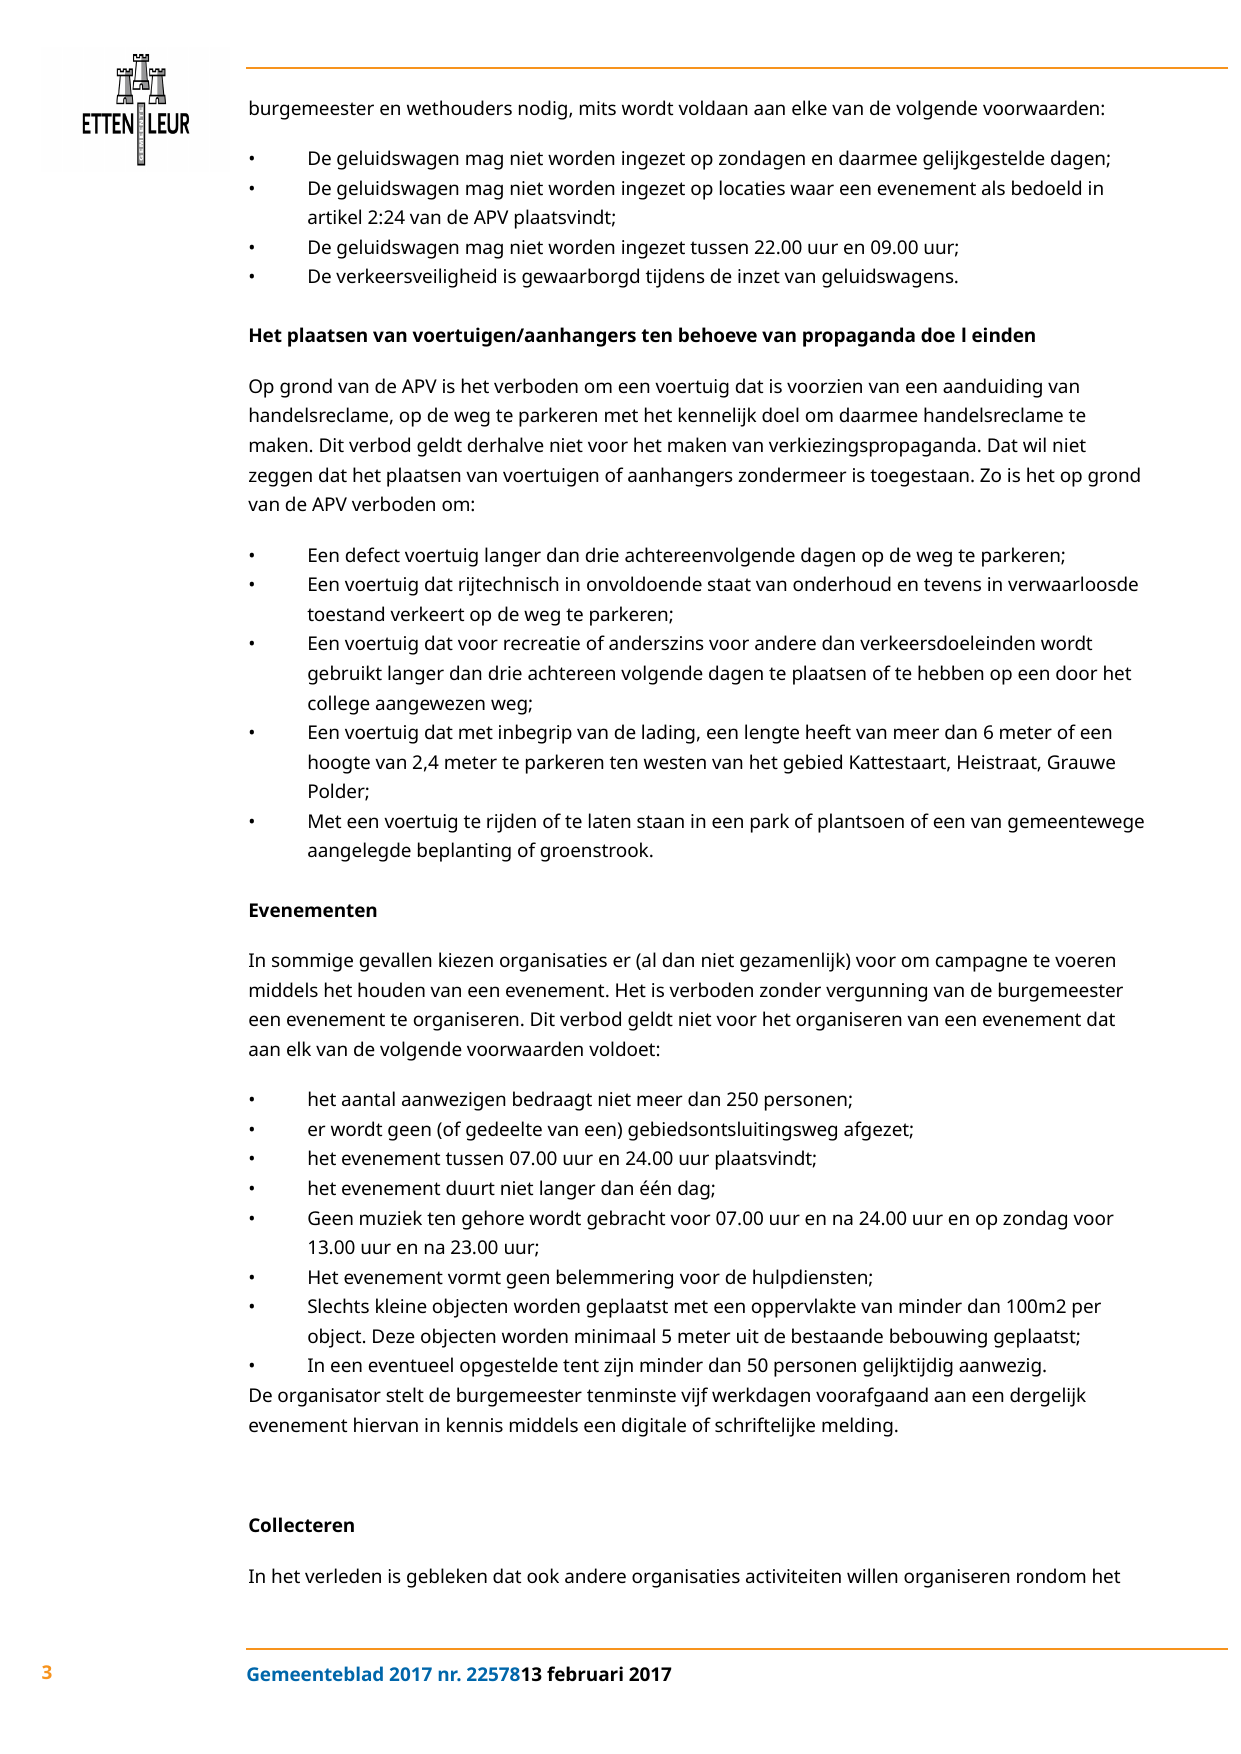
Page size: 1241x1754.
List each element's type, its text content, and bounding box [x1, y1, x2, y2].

text In sommige gevallen kiezen organisaties er (al dan niet gezamenlijk) voor om campagne te voeren middels het houden van een evenement. Het is verboden zonder vergunning van de burgemeester een evenement te organiseren. Dit verbod geldt niet voor het organiseren van een evenement dat aan elk van de volgende voorwaarden voldoet: [248, 947, 1152, 1062]
list De geluidswagen mag niet worden ingezet op locaties waar een evenement als bedoeld in artikel 2:24 van de APV plaatsvindt; [248, 175, 1152, 230]
list het aantal aanwezigen bedraagt niet meer dan 250 personen; [248, 1086, 1152, 1112]
list De verkeersveiligheid is gewaarborgd tijdens de inzet van geluidswagens. [248, 263, 1152, 289]
list het evenement duurt niet langer dan één dag; [248, 1175, 1152, 1201]
text burgemeester en wethouders nodig, mits wordt voldaan aan elke van de volgende voorwaarden: [248, 95, 1152, 121]
text Het plaatsen van voertuigen/aanhangers ten behoeve van propaganda doe l einden [248, 323, 1152, 348]
list Een voertuig dat met inbegrip van de lading, een lengte heeft van meer dan 6 meter of een hoogte van 2,4 meter te parkeren ten westen van het gebied Kattestaart, Heistraat, Grauwe Polder; [248, 719, 1152, 804]
text Evenementen [248, 897, 1152, 923]
text Op grond van de APV is het verboden om een voertuig dat is voorzien van een aanduiding van handelsreclame, op de weg te parkeren met het kennelijk doel om daarmee handelsreclame te maken. Dit verbod geldt derhalve niet voor het maken van verkiezingspropaganda. Dat wil niet zeggen dat het plaatsen van voertuigen of aanhangers zondermeer is toegestaan. Zo is het op grond van de APV verboden om: [248, 373, 1152, 517]
text De organisator stelt de burgemeester tenminste vijf werkdagen voorafgaand aan een dergelijk evenement hiervan in kennis middels een digitale of schriftelijke melding. [248, 1382, 1152, 1438]
list Een defect voertuig langer dan drie achtereenvolgende dagen op de weg te parkeren; [248, 542, 1152, 568]
list Met een voertuig te rijden of te laten staan in een park of plantsoen of een van gemeentewege aangelegde beplanting of groenstrook. [248, 808, 1152, 863]
list er wordt geen (of gedeelte van een) gebiedsontsluitingsweg afgezet; [248, 1116, 1152, 1142]
list Slechts kleine objecten worden geplaatst met een oppervlakte van minder dan 100m2 per object. Deze objecten worden minimaal 5 meter uit de bestaande bebouwing geplaatst; [248, 1293, 1152, 1349]
list De geluidswagen mag niet worden ingezet tussen 22.00 uur en 09.00 uur; [248, 234, 1152, 260]
list het evenement tussen 07.00 uur en 24.00 uur plaatsvindt; [248, 1146, 1152, 1171]
picture [41, 47, 231, 172]
text In het verleden is gebleken dat ook andere organisaties activiteiten willen organiseren rondom het [248, 1563, 1152, 1589]
text Collecteren [248, 1513, 1152, 1538]
list De geluidswagen mag niet worden ingezet op zondagen en daarmee gelijkgestelde dagen; [248, 145, 1152, 171]
list Geen muziek ten gehore wordt gebracht voor 07.00 uur en na 24.00 uur en op zondag voor 13.00 uur en na 23.00 uur; [248, 1205, 1152, 1260]
list Een voertuig dat voor recreatie of anderszins voor andere dan verkeersdoeleinden wordt gebruikt langer dan drie achtereen volgende dagen te plaatsen of te hebben op een door het college aangewezen weg; [248, 631, 1152, 716]
list In een eventueel opgestelde tent zijn minder dan 50 personen gelijktijdig aanwezig. [248, 1353, 1152, 1378]
list Het evenement vormt geen belemmering voor de hulpdiensten; [248, 1264, 1152, 1290]
list Een voertuig dat rijtechnisch in onvoldoende staat van onderhoud en tevens in verwaarloosde toestand verkeert op de weg te parkeren; [248, 571, 1152, 627]
